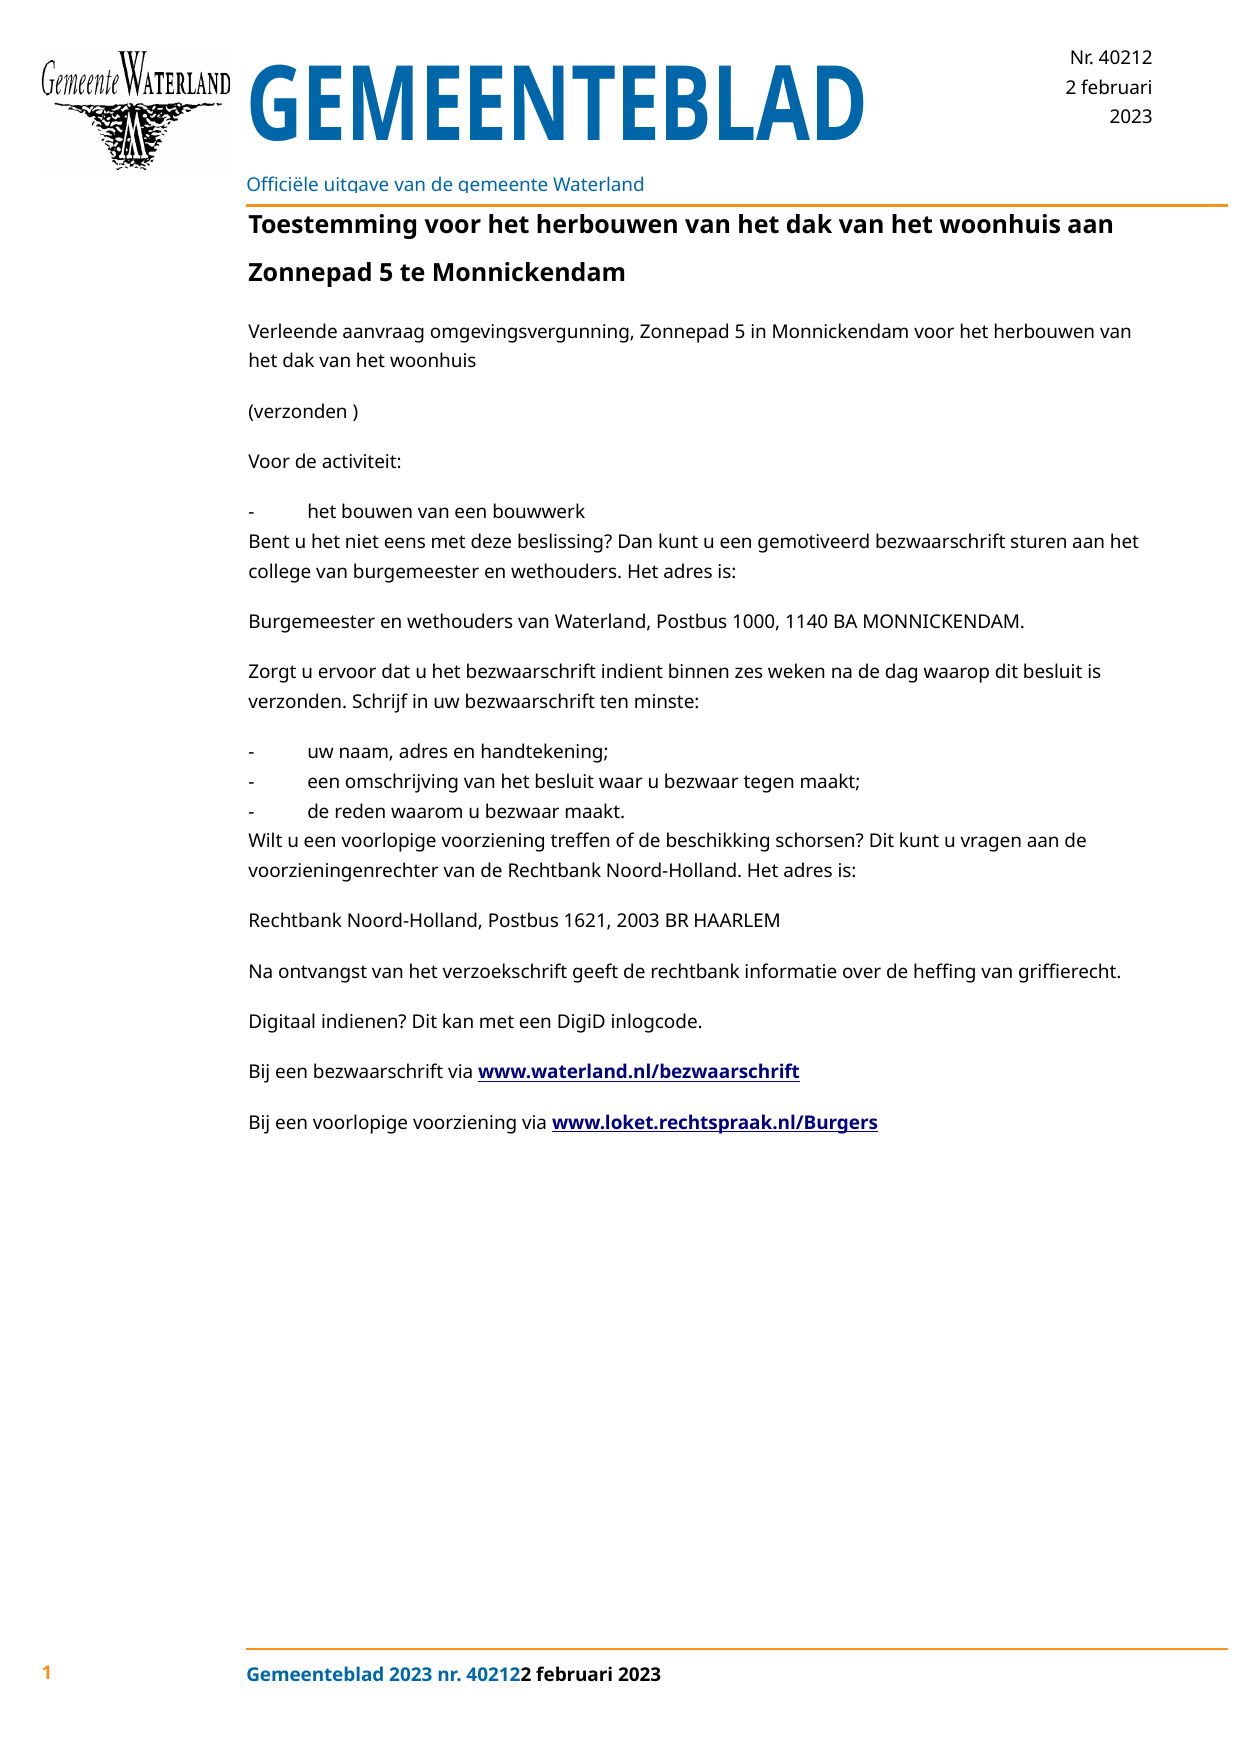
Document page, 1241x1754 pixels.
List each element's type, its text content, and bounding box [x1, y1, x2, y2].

text Bij een voorlopige voorziening via www.loket.rechtspraak.nl/Burgers [248, 1109, 1152, 1135]
text Na ontvangst van het verzoekschrift geeft de rechtbank informatie over de heffing van griffierecht. [248, 958, 1152, 984]
text Wilt u een voorlopige voorziening treffen of de beschikking schorsen? Dit kunt u vragen aan de voorzieningenrechter van de Rechtbank Noord-Holland. Het adres is: [248, 827, 1152, 883]
list de reden waarom u bezwaar maakt. [248, 798, 1152, 824]
text Digitaal indienen? Dit kan met een DigiD inlogcode. [248, 1008, 1152, 1034]
text Bij een bezwaarschrift via www.waterland.nl/bezwaarschrift [248, 1059, 1152, 1084]
text Voor de activiteit: [248, 448, 1152, 474]
text Zorgt u ervoor dat u het bezwaarschrift indient binnen zes weken na de dag waarop dit besluit is verzonden. Schrijf in uw bezwaarschrift ten minste: [248, 659, 1152, 714]
list uw naam, adres en handtekening; [248, 739, 1152, 764]
text (verzonden ) [248, 398, 1152, 424]
text Verleende aanvraag omgevingsvergunning, Zonnepad 5 in Monnickendam voor het herbouwen van het dak van het woonhuis [248, 318, 1152, 373]
list een omschrijving van het besluit waar u bezwaar tegen maakt; [248, 768, 1152, 794]
text Bent u het niet eens met deze beslissing? Dan kunt u een gemotiveerd bezwaarschrift sturen aan het college van burgemeester en wethouders. Het adres is: [248, 528, 1152, 584]
text Toestemming voor het herbouwen van het dak van het woonhuis aan Zonnepad 5 te Monnickendam [248, 207, 1152, 288]
picture [41, 47, 231, 172]
list het bouwen van een bouwwerk [248, 499, 1152, 524]
text Rechtbank Noord-Holland, Postbus 1621, 2003 BR HAARLEM [248, 907, 1152, 933]
text Burgemeester en wethouders van Waterland, Postbus 1000, 1140 BA MONNICKENDAM. [248, 608, 1152, 634]
